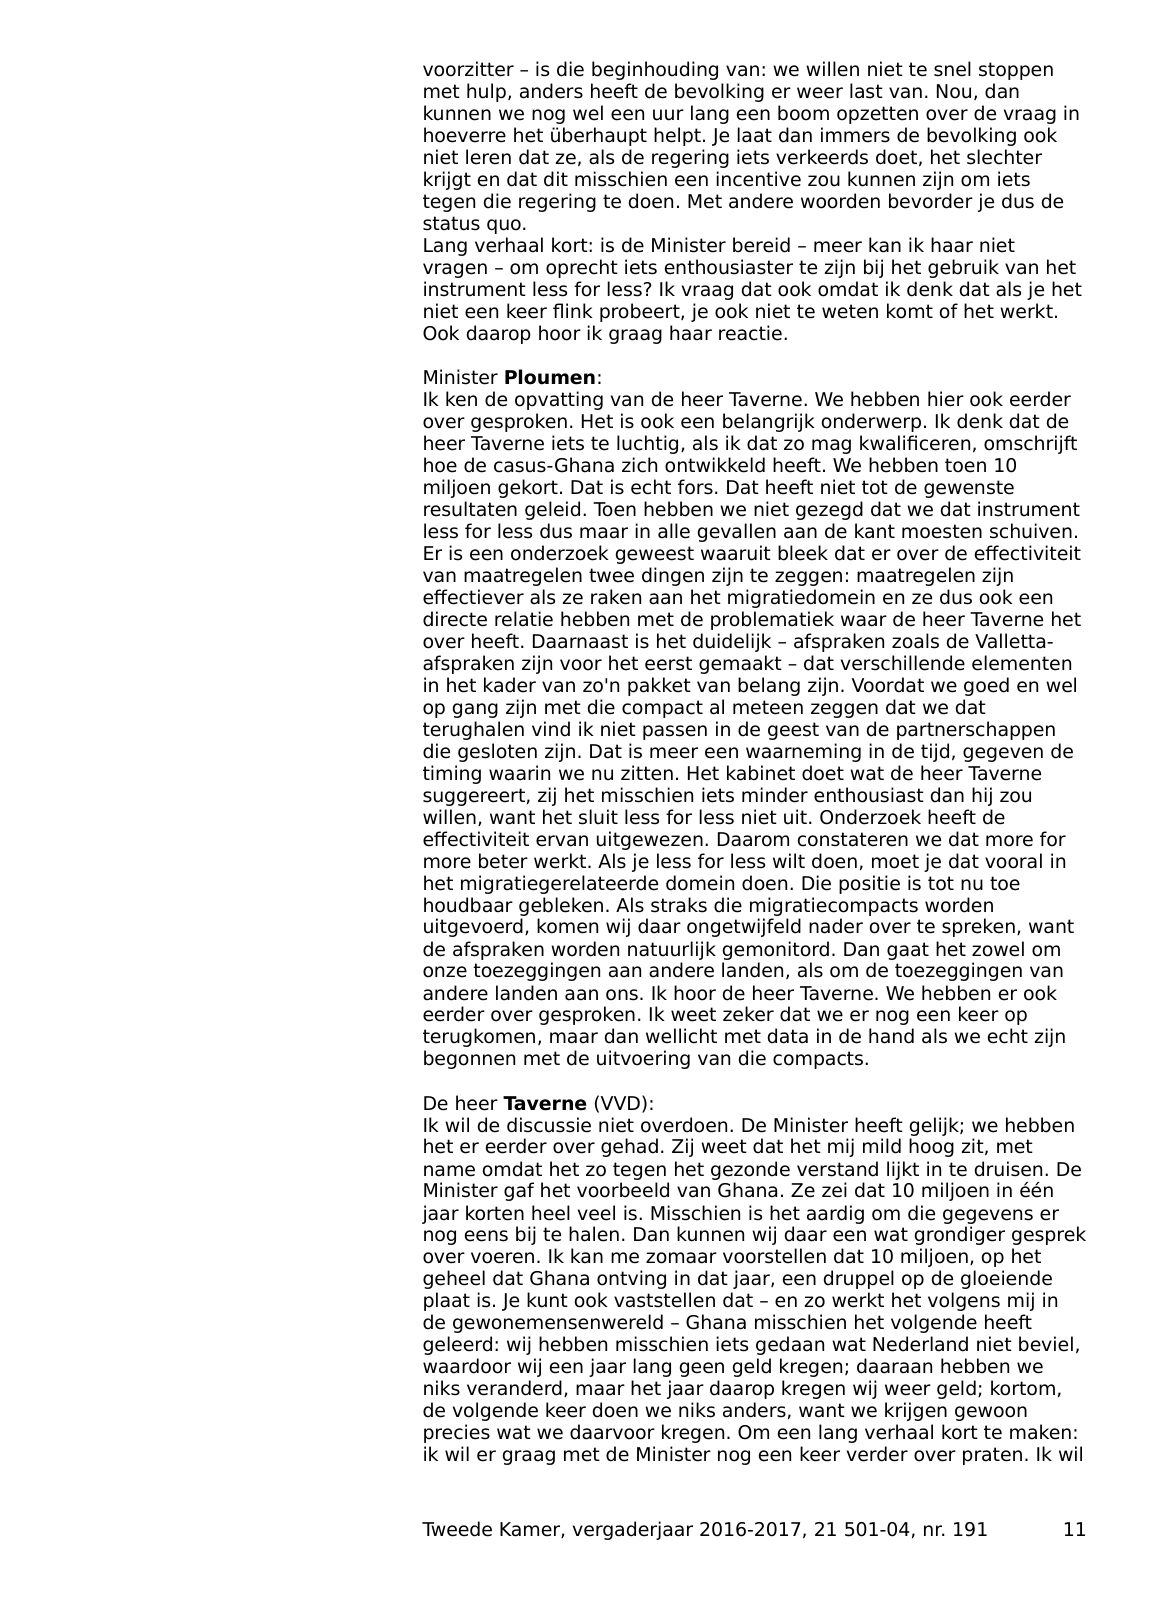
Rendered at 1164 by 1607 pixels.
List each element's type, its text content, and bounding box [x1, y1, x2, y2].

text Minister Ploumen: [422, 367, 1087, 389]
text Ik wil de discussie niet overdoen. De Minister heeft gelijk; we hebben het er eerder over gehad. Zij weet dat het mij mild hoog zit, met name omdat het zo tegen het gezonde verstand lijkt in te druisen. De Minister gaf het voorbeeld van Ghana. Ze zei dat 10 miljoen in één jaar korten heel veel is. Misschien is het aardig om die gegevens er nog eens bij te halen. Dan kunnen wij daar een wat grondiger gesprek over voeren. Ik kan me zomaar voorstellen dat 10 miljoen, op het geheel dat Ghana ontving in dat jaar, een druppel op de gloeiende plaat is. Je kunt ook vaststellen dat – en zo werkt het volgens mij in de gewonemensenwereld – Ghana misschien het volgende heeft geleerd: wij hebben misschien iets gedaan wat Nederland niet beviel, waardoor wij een jaar lang geen geld kregen; daaraan hebben we niks veranderd, maar het jaar daarop kregen wij weer geld; kortom, de volgende keer doen we niks anders, want we krijgen gewoon precies wat we daarvoor kregen. Om een lang verhaal kort te maken: ik wil er graag met de Minister nog een keer verder over praten. Ik wil [422, 1114, 1087, 1466]
text voorzitter – is die beginhouding van: we willen niet te snel stoppen met hulp, anders heeft de bevolking er weer last van. Nou, dan kunnen we nog wel een uur lang een boom opzetten over de vraag in hoeverre het überhaupt helpt. Je laat dan immers de bevolking ook niet leren dat ze, als de regering iets verkeerds doet, het slechter krijgt en dat dit misschien een incentive zou kunnen zijn om iets tegen die regering te doen. Met andere woorden bevorder je dus de status quo. [422, 59, 1087, 235]
text De heer Taverne (VVD): [422, 1092, 1087, 1114]
text Ik ken de opvatting van de heer Taverne. We hebben hier ook eerder over gesproken. Het is ook een belangrijk onderwerp. Ik denk dat de heer Taverne iets te luchtig, als ik dat zo mag kwalificeren, omschrijft hoe de casus-Ghana zich ontwikkeld heeft. We hebben toen 10 miljoen gekort. Dat is echt fors. Dat heeft niet tot de gewenste resultaten geleid. Toen hebben we niet gezegd dat we dat instrument less for less dus maar in alle gevallen aan de kant moesten schuiven. Er is een onderzoek geweest waaruit bleek dat er over de effectiviteit van maatregelen twee dingen zijn te zeggen: maatregelen zijn effectiever als ze raken aan het migratiedomein en ze dus ook een directe relatie hebben met de problematiek waar de heer Taverne het over heeft. Daarnaast is het duidelijk – afspraken zoals de Valletta-afspraken zijn voor het eerst gemaakt – dat verschillende elementen in het kader van zo'n pakket van belang zijn. Voordat we goed en wel op gang zijn met die compact al meteen zeggen dat we dat terughalen vind ik niet passen in de geest van de partnerschappen die gesloten zijn. Dat is meer een waarneming in de tijd, gegeven de timing waarin we nu zitten. Het kabinet doet wat de heer Taverne suggereert, zij het misschien iets minder enthousiast dan hij zou willen, want het sluit less for less niet uit. Onderzoek heeft de effectiviteit ervan uitgewezen. Daarom constateren we dat more for more beter werkt. Als je less for less wilt doen, moet je dat vooral in het migratiegerelateerde domein doen. Die positie is tot nu toe houdbaar gebleken. Als straks die migratiecompacts worden uitgevoerd, komen wij daar ongetwijfeld nader over te spreken, want de afspraken worden natuurlijk gemonitord. Dan gaat het zowel om onze toezeggingen aan andere landen, als om de toezeggingen van andere landen aan ons. Ik hoor de heer Taverne. We hebben er ook eerder over gesproken. Ik weet zeker dat we er nog een keer op terugkomen, maar dan wellicht met data in de hand als we echt zijn begonnen met de uitvoering van die compacts. [422, 389, 1087, 1070]
text Lang verhaal kort: is de Minister bereid – meer kan ik haar niet vragen – om oprecht iets enthousiaster te zijn bij het gebruik van het instrument less for less? Ik vraag dat ook omdat ik denk dat als je het niet een keer flink probeert, je ook niet te weten komt of het werkt. Ook daarop hoor ik graag haar reactie. [422, 235, 1087, 345]
